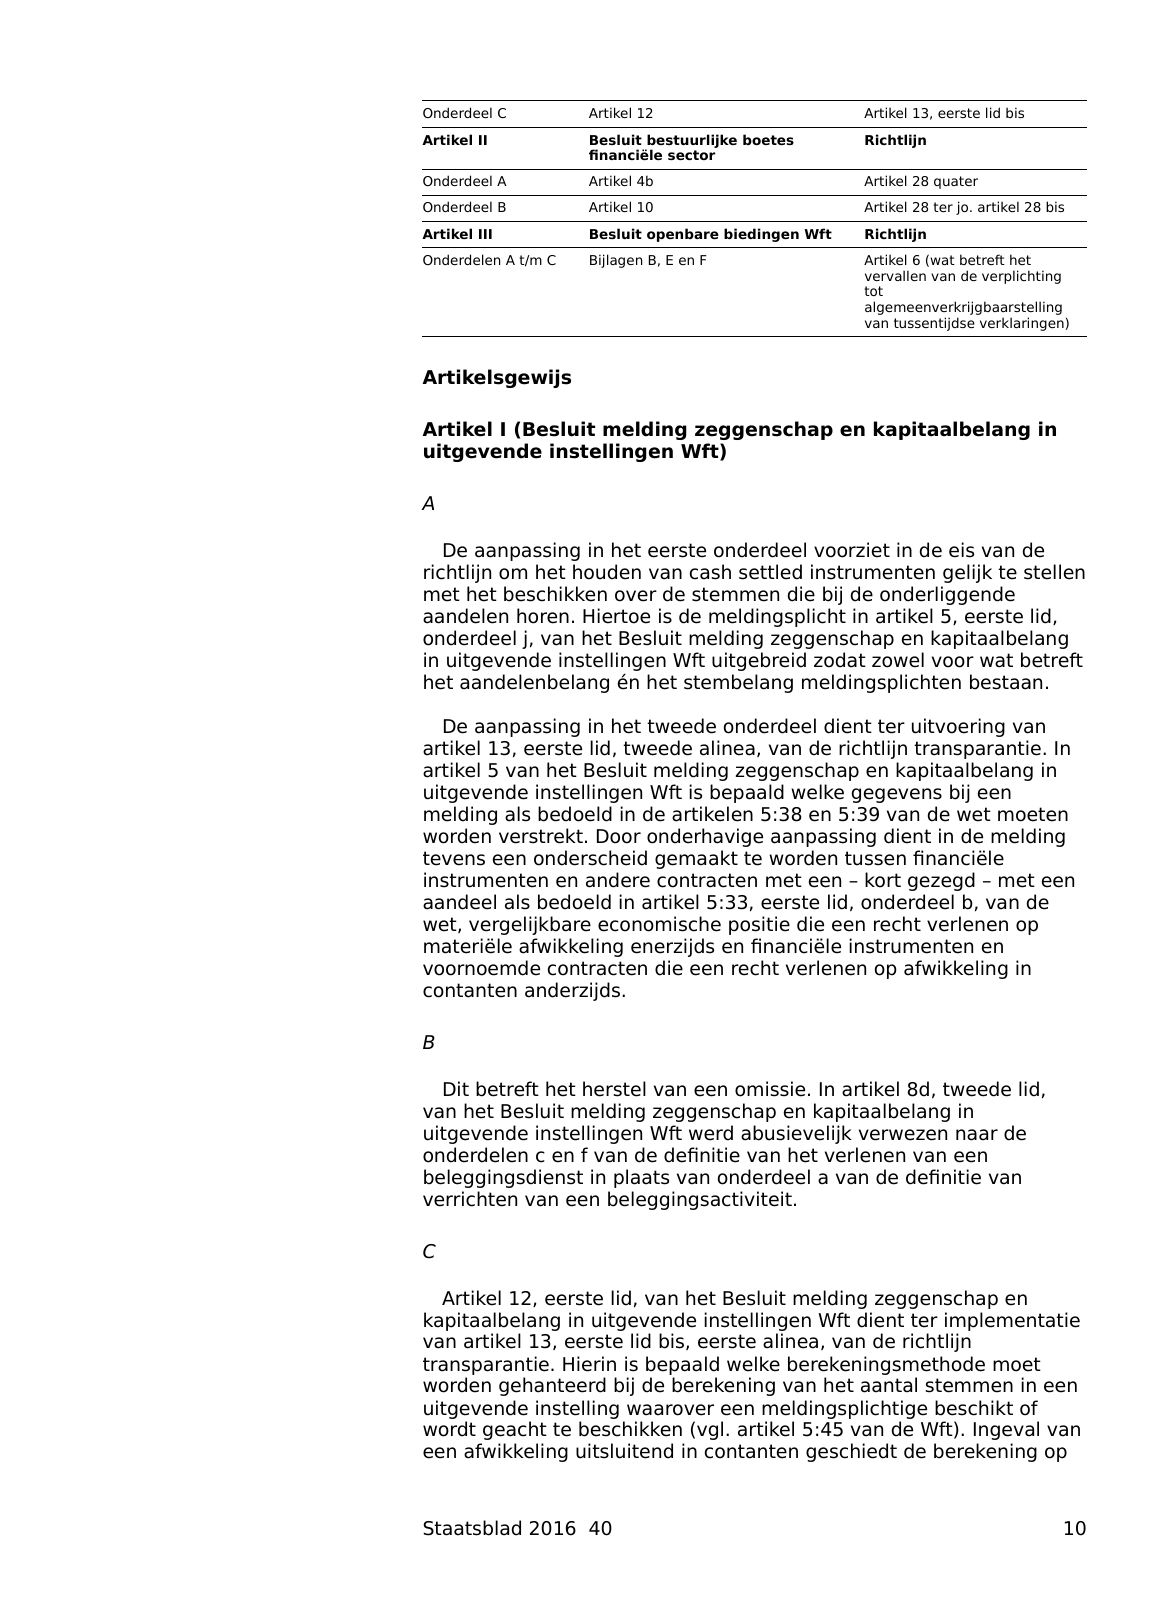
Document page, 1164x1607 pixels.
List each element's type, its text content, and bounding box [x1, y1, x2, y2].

table_cell Artikel III [422, 222, 583, 247]
text Artikel 12, eerste lid, van het Besluit melding zeggenschap en kapitaalbelang in uitgevende instellingen Wft dient ter implementatie van artikel 13, eerste lid bis, eerste alinea, van de richtlijn transparantie. Hierin is bepaald welke berekeningsmethode moet worden gehanteerd bij de berekening van het aantal stemmen in een uitgevende instelling waarover een meldingsplichtige beschikt of wordt geacht te beschikken (vgl. artikel 5:45 van de Wft). Ingeval van een afwikkeling uitsluitend in contanten geschiedt de berekening op [422, 1287, 1087, 1463]
subtitle Artikel I (Besluit melding zeggenschap en kapitaalbelang in uitgevende instellingen Wft) [422, 419, 1087, 463]
table_cell Besluit bestuurlijke boetes financiële sector [583, 128, 858, 168]
table_cell Artikel 28 quater [858, 170, 1087, 194]
table_cell Artikel 6 (wat betreft het vervallen van de verplichting tot algemeenverkrijgbaarstelling van tussentijdse verklaringen) [858, 248, 1087, 336]
table_cell Besluit openbare biedingen Wft [583, 222, 858, 247]
table_cell Bijlagen B, E en F [583, 248, 858, 336]
text De aanpassing in het eerste onderdeel voorziet in de eis van de richtlijn om het houden van cash settled instrumenten gelijk te stellen met het beschikken over de stemmen die bij de onderliggende aandelen horen. Hiertoe is de meldingsplicht in artikel 5, eerste lid, onderdeel j, van het Besluit melding zeggenschap en kapitaalbelang in uitgevende instellingen Wft uitgebreid zodat zowel voor wat betreft het aandelenbelang én het stembelang meldingsplichten bestaan. [422, 540, 1087, 694]
table_cell Onderdeel B [422, 196, 583, 221]
subtitle A [422, 493, 1087, 515]
table_cell Onderdelen A t/m C [422, 248, 583, 336]
subtitle C [422, 1241, 1087, 1262]
table_cell Richtlijn [858, 128, 1087, 168]
table_cell Artikel 4b [583, 170, 858, 194]
text De aanpassing in het tweede onderdeel dient ter uitvoering van artikel 13, eerste lid, tweede alinea, van de richtlijn transparantie. In artikel 5 van het Besluit melding zeggenschap en kapitaalbelang in uitgevende instellingen Wft is bepaald welke gegevens bij een melding als bedoeld in de artikelen 5:38 en 5:39 van de wet moeten worden verstrekt. Door onderhavige aanpassing dient in de melding tevens een onderscheid gemaakt te worden tussen financiële instrumenten en andere contracten met een – kort gezegd – met een aandeel als bedoeld in artikel 5:33, eerste lid, onderdeel b, van de wet, vergelijkbare economische positie die een recht verlenen op materiële afwikkeling enerzijds en financiële instrumenten en voornoemde contracten die een recht verlenen op afwikkeling in contanten anderzijds. [422, 716, 1087, 1002]
table_cell Richtlijn [858, 222, 1087, 247]
table_cell Artikel 10 [583, 196, 858, 221]
table_cell Artikel 28 ter jo. artikel 28 bis [858, 196, 1087, 221]
table_cell Onderdeel C [422, 101, 583, 127]
subtitle B [422, 1032, 1087, 1054]
table_cell Artikel II [422, 128, 583, 168]
text Dit betreft het herstel van een omissie. In artikel 8d, tweede lid, van het Besluit melding zeggenschap en kapitaalbelang in uitgevende instellingen Wft werd abusievelijk verwezen naar de onderdelen c en f van de definitie van het verlenen van een beleggingsdienst in plaats van onderdeel a van de definitie van verrichten van een beleggingsactiviteit. [422, 1079, 1087, 1211]
table_cell Onderdeel A [422, 170, 583, 194]
subtitle Artikelsgewijs [422, 367, 1087, 389]
table_cell Artikel 12 [583, 101, 858, 127]
table_cell Artikel 13, eerste lid bis [858, 101, 1087, 127]
